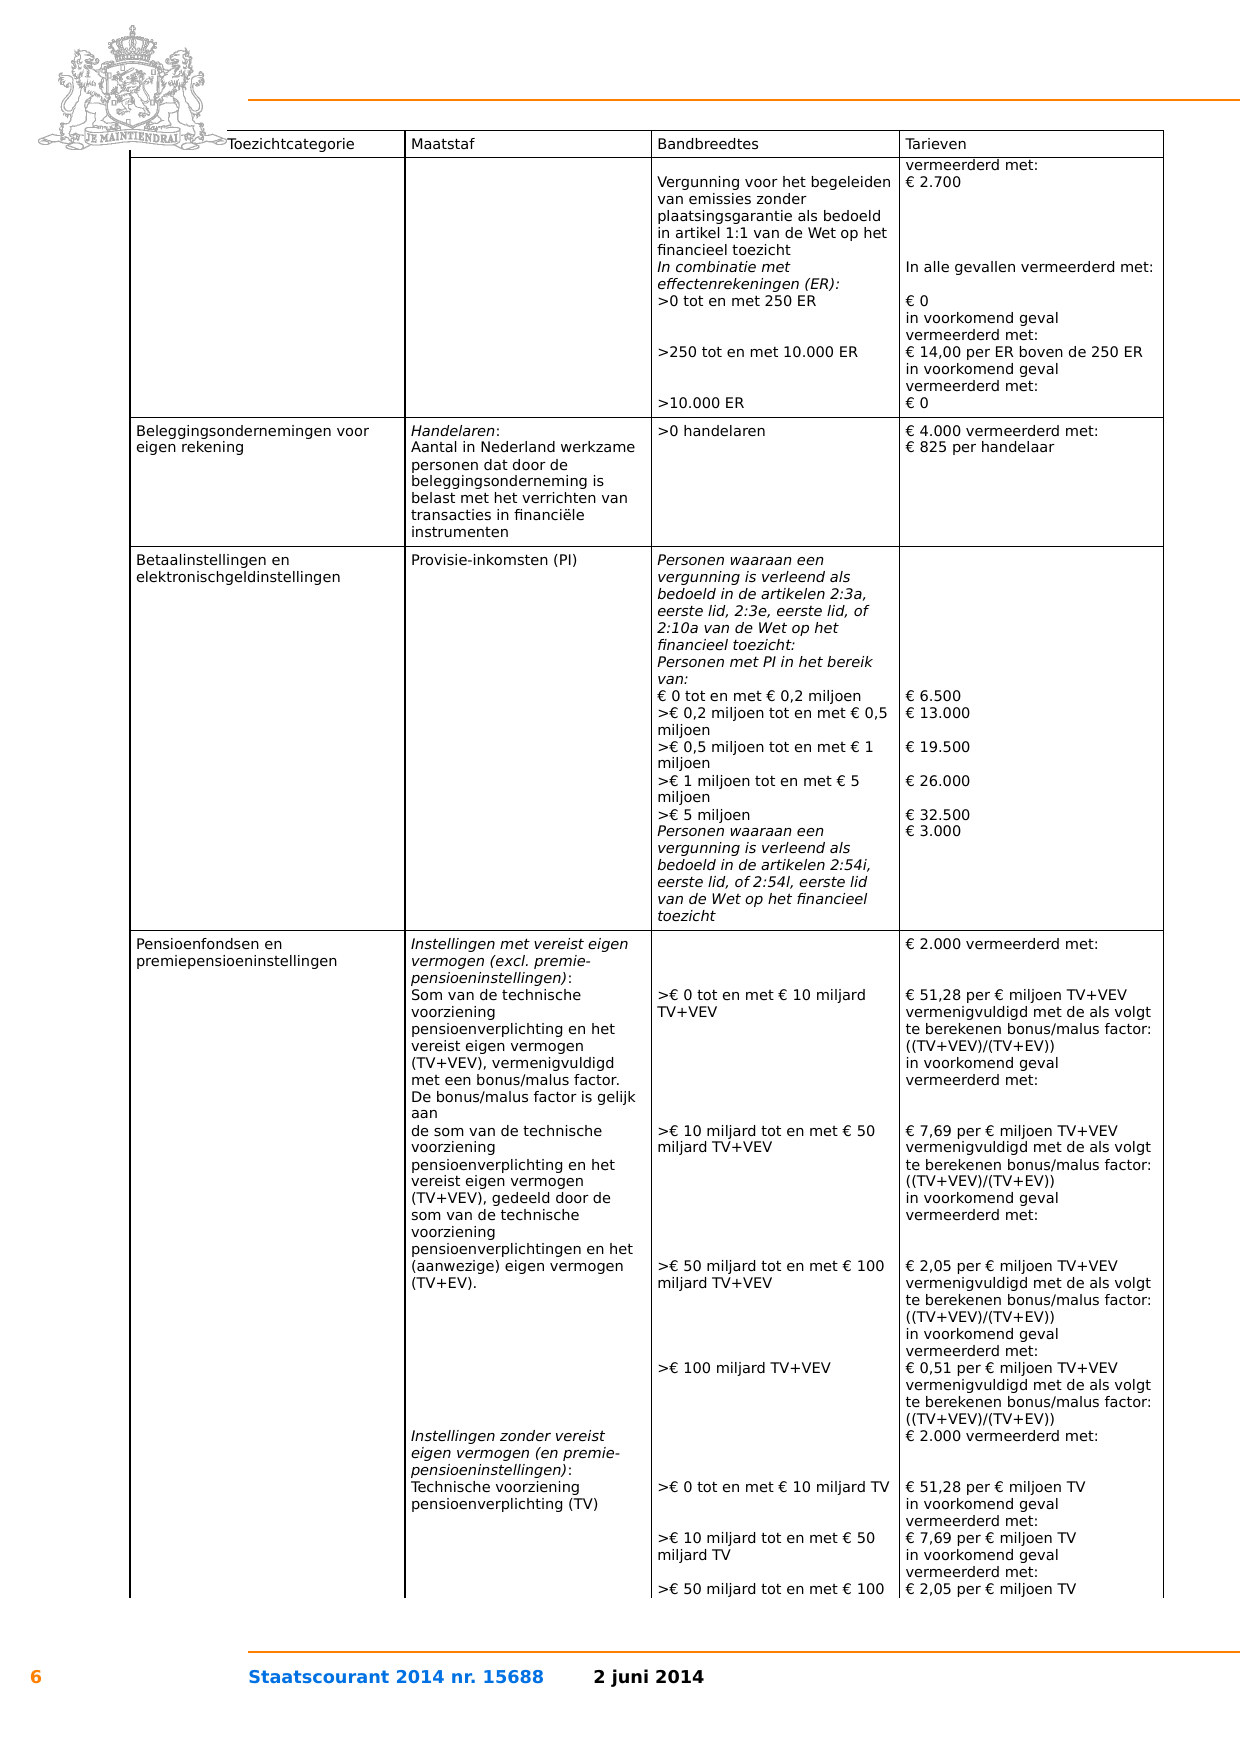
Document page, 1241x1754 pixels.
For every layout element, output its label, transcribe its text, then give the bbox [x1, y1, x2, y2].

table_cell [131, 1581, 404, 1598]
table_cell € 2.000 vermeerderd met: [900, 1428, 1163, 1479]
table_cell [406, 1581, 651, 1598]
table_cell [406, 174, 651, 259]
table_cell [131, 259, 404, 293]
table_cell >€ 0,5 miljoen tot en met € 1 miljoen [652, 739, 899, 772]
table_cell [406, 293, 651, 344]
table_cell € 0 tot en met € 0,2 miljoen [652, 688, 899, 704]
table_cell >€ 0,2 miljoen tot en met € 0,5 miljoen [652, 705, 899, 738]
picture [38, 25, 227, 150]
table_cell [131, 1428, 404, 1479]
table_cell >0 handelaren [652, 418, 899, 546]
table_cell € 0 in voorkomend geval vermeerderd met: [900, 293, 1163, 344]
table_cell [131, 174, 404, 259]
table_cell € 51,28 per € miljoen TV in voorkomend geval vermeerderd met: [900, 1479, 1163, 1530]
table_header Tarieven [900, 131, 1163, 157]
table_cell >€ 0 tot en met € 10 miljard TV+VEV [652, 987, 899, 1122]
table_cell Technische voorziening pensioenverplichting (TV) [406, 1479, 651, 1530]
table_cell Beleggingsondernemingen voor eigen rekening [131, 418, 404, 546]
table_cell >€ 5 miljoen [652, 806, 899, 823]
table_cell € 2.000 vermeerderd met: [900, 931, 1163, 987]
table_cell >€ 1 miljoen tot en met € 5 miljoen [652, 773, 899, 806]
table_cell € 4.000 vermeerderd met: € 825 per handelaar [900, 418, 1163, 546]
table_cell [406, 739, 651, 772]
table_header Toezichtcategorie [131, 131, 404, 157]
table_cell [131, 688, 404, 704]
table_cell Personen waaraan een vergunning is verleend als bedoeld in de artikelen 2:54i, eerste lid, of 2:54l, eerste lid van de Wet op het financieel toezicht [652, 823, 899, 930]
table_cell Instellingen met vereist eigen vermogen (excl. premie-pensioeninstellingen): [406, 931, 651, 987]
table_cell € 3.000 [900, 823, 1163, 930]
table_cell [406, 773, 651, 806]
table_cell € 6.500 [900, 688, 1163, 704]
table_cell [406, 806, 651, 823]
table_cell [406, 344, 651, 395]
table_cell [406, 158, 651, 174]
table_cell [406, 823, 651, 930]
table_cell € 19.500 [900, 739, 1163, 772]
table_cell [406, 259, 651, 293]
table_cell € 2,05 per € miljoen TV [900, 1581, 1163, 1598]
table_cell [131, 987, 404, 1122]
table_cell [900, 547, 1163, 687]
table_cell >250 tot en met 10.000 ER [652, 344, 899, 395]
table_cell [406, 1530, 651, 1581]
table_cell In alle gevallen vermeerderd met: [900, 259, 1163, 293]
table_cell Provisie-inkomsten (PI) [406, 547, 651, 687]
table_cell >€ 50 miljard tot en met € 100 [652, 1581, 899, 1598]
table_header Bandbreedtes [652, 131, 899, 157]
table_cell [131, 395, 404, 417]
table_cell [131, 1258, 404, 1360]
table_cell de som van de technische voorziening pensioenverplichting en het vereist eigen vermogen (TV+VEV), gedeeld door de som van de technische voorziening pensioenverplichtingen en het [406, 1123, 651, 1258]
table_cell € 13.000 [900, 705, 1163, 738]
table_cell € 2,05 per € miljoen TV+VEV vermenigvuldigd met de als volgt te berekenen bonus/malus factor: ((TV+VEV)/(TV+EV)) in voorkomend geval vermeerderd met: [900, 1258, 1163, 1360]
table_cell [652, 158, 899, 174]
table_cell € 7,69 per € miljoen TV+VEV vermenigvuldigd met de als volgt te berekenen bonus/malus factor: ((TV+VEV)/(TV+EV)) in voorkomend geval vermeerderd met: [900, 1123, 1163, 1258]
table_cell >0 tot en met 250 ER [652, 293, 899, 344]
table_cell >10.000 ER [652, 395, 899, 417]
table_cell Personen waaraan een vergunning is verleend als bedoeld in de artikelen 2:3a, eerste lid, 2:3e, eerste lid, of 2:10a van de Wet op het financieel toezicht: Personen met PI in het bereik van: [652, 547, 899, 687]
table_cell [131, 773, 404, 806]
table_cell Instellingen zonder vereist eigen vermogen (en premie-pensioeninstellingen): [406, 1428, 651, 1479]
table_cell [131, 158, 404, 174]
table_cell [131, 739, 404, 772]
table_cell € 14,00 per ER boven de 250 ER in voorkomend geval vermeerderd met: [900, 344, 1163, 395]
table_cell Vergunning voor het begeleiden van emissies zonder plaatsingsgarantie als bedoeld in artikel 1:1 van de Wet op het financieel toezicht [652, 174, 899, 259]
table_cell In combinatie met effectenrekeningen (ER): [652, 259, 899, 293]
table_cell [131, 1123, 404, 1258]
table_cell [131, 806, 404, 823]
table_cell [131, 344, 404, 395]
table_cell [131, 1479, 404, 1530]
table_cell [131, 1360, 404, 1428]
table_cell € 7,69 per € miljoen TV in voorkomend geval vermeerderd met: [900, 1530, 1163, 1581]
table_cell Betaalinstellingen en elektronischgeldinstellingen [131, 547, 404, 687]
table_cell € 51,28 per € miljoen TV+VEV vermenigvuldigd met de als volgt te berekenen bonus/malus factor: ((TV+VEV)/(TV+EV)) in voorkomend geval vermeerderd met: [900, 987, 1163, 1122]
table_cell [131, 705, 404, 738]
table_cell >€ 100 miljard TV+VEV [652, 1360, 899, 1428]
table_cell € 0 [900, 395, 1163, 417]
table_cell € 2.700 [900, 174, 1163, 259]
table_cell >€ 10 miljard tot en met € 50 miljard TV+VEV [652, 1123, 899, 1258]
table_cell >€ 10 miljard tot en met € 50 miljard TV [652, 1530, 899, 1581]
table_header Maatstaf [406, 131, 651, 157]
table_cell >€ 0 tot en met € 10 miljard TV [652, 1479, 899, 1530]
table_cell [406, 395, 651, 417]
table_cell Pensioenfondsen en premiepensioeninstellingen [131, 931, 404, 987]
table_cell Som van de technische voorziening pensioenverplichting en het vereist eigen vermogen (TV+VEV), vermenigvuldigd met een bonus/malus factor. De bonus/malus factor is gelijk aan [406, 987, 651, 1122]
table_cell [131, 1530, 404, 1581]
table_cell [652, 931, 899, 987]
table_cell € 26.000 [900, 773, 1163, 806]
table_cell [406, 688, 651, 704]
table_cell € 32.500 [900, 806, 1163, 823]
table_cell [131, 823, 404, 930]
table_cell [652, 1428, 899, 1479]
table_cell [406, 705, 651, 738]
table_cell Handelaren: Aantal in Nederland werkzame personen dat door de beleggingsonderneming is belast met het verrichten van transacties in financiële instrumenten [406, 418, 651, 546]
table_cell € 0,51 per € miljoen TV+VEV vermenigvuldigd met de als volgt te berekenen bonus/malus factor: ((TV+VEV)/(TV+EV)) [900, 1360, 1163, 1428]
table_cell [131, 293, 404, 344]
table_cell [406, 1360, 651, 1428]
table_cell vermeerderd met: [900, 158, 1163, 174]
table_cell >€ 50 miljard tot en met € 100 miljard TV+VEV [652, 1258, 899, 1360]
table_cell (aanwezige) eigen vermogen (TV+EV). [406, 1258, 651, 1360]
